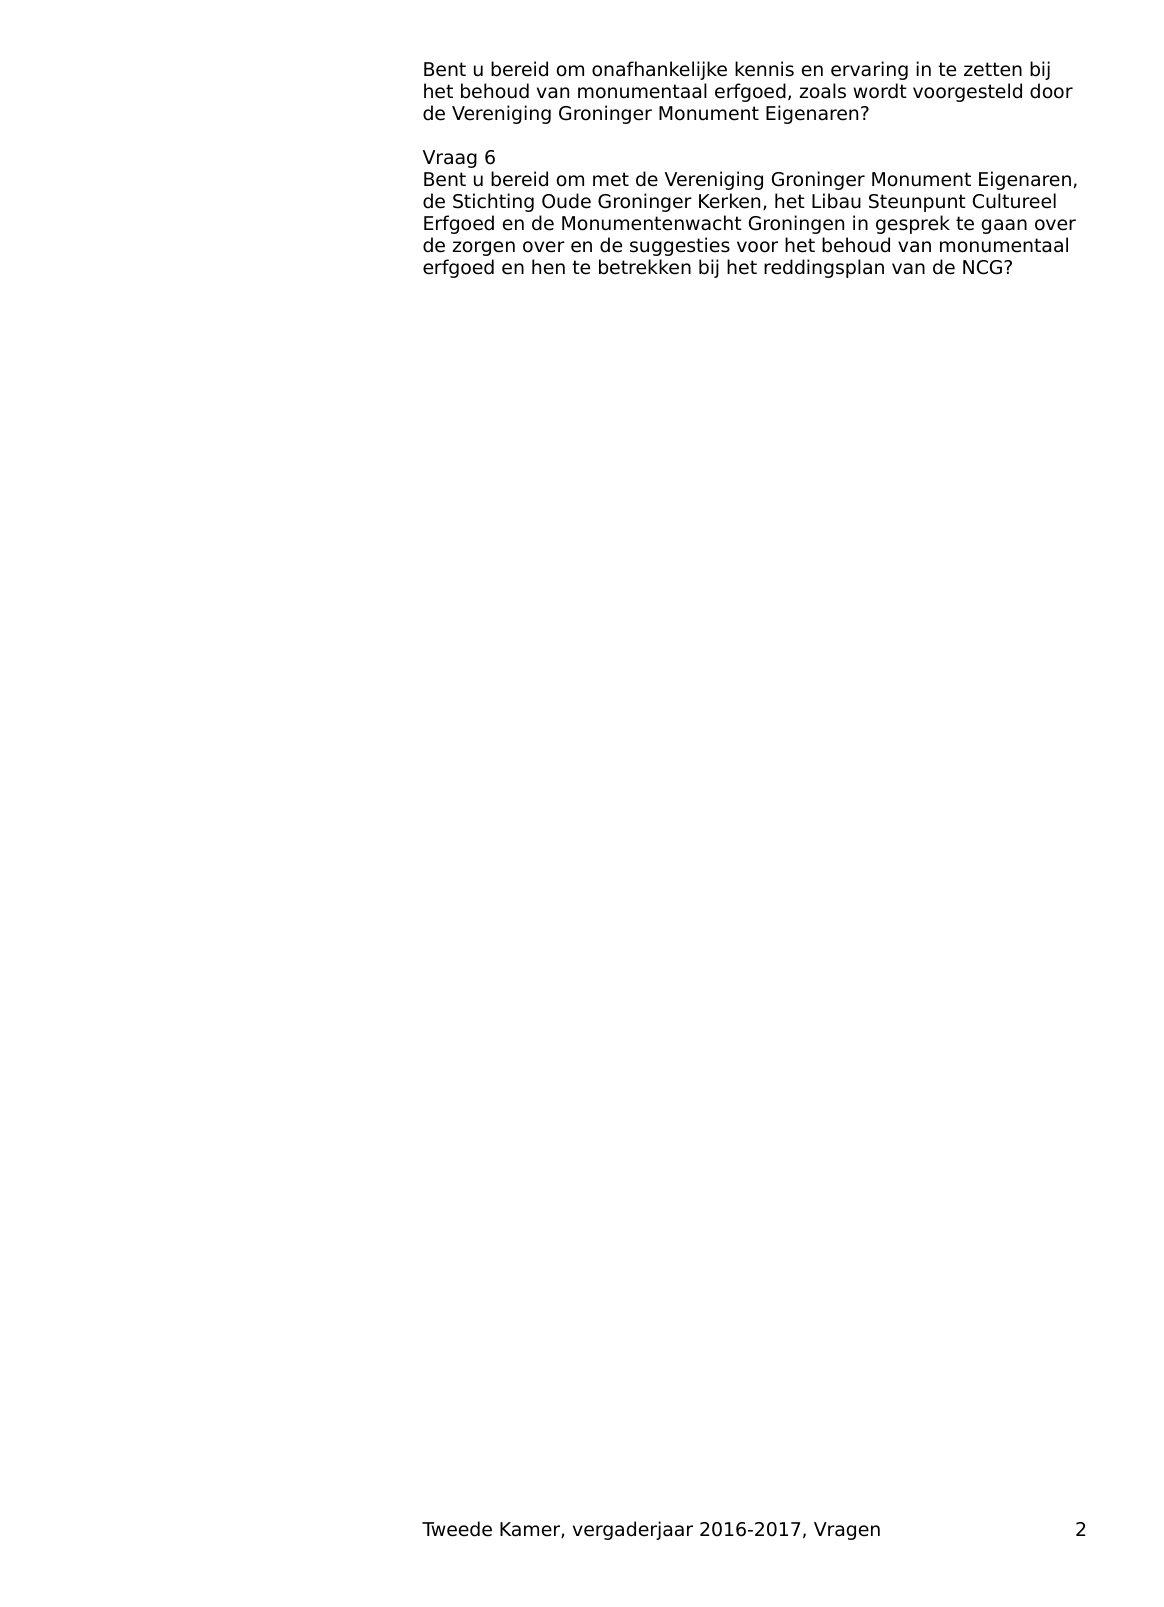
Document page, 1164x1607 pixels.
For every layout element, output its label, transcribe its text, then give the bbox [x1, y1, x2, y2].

text Vraag 6 [422, 147, 1087, 169]
text Bent u bereid om met de Vereniging Groninger Monument Eigenaren, de Stichting Oude Groninger Kerken, het Libau Steunpunt Cultureel Erfgoed en de Monumentenwacht Groningen in gesprek te gaan over de zorgen over en de suggesties voor het behoud van monumentaal erfgoed en hen te betrekken bij het reddingsplan van de NCG? [422, 169, 1087, 279]
text Bent u bereid om onafhankelijke kennis en ervaring in te zetten bij het behoud van monumentaal erfgoed, zoals wordt voorgesteld door de Vereniging Groninger Monument Eigenaren? [422, 59, 1087, 125]
